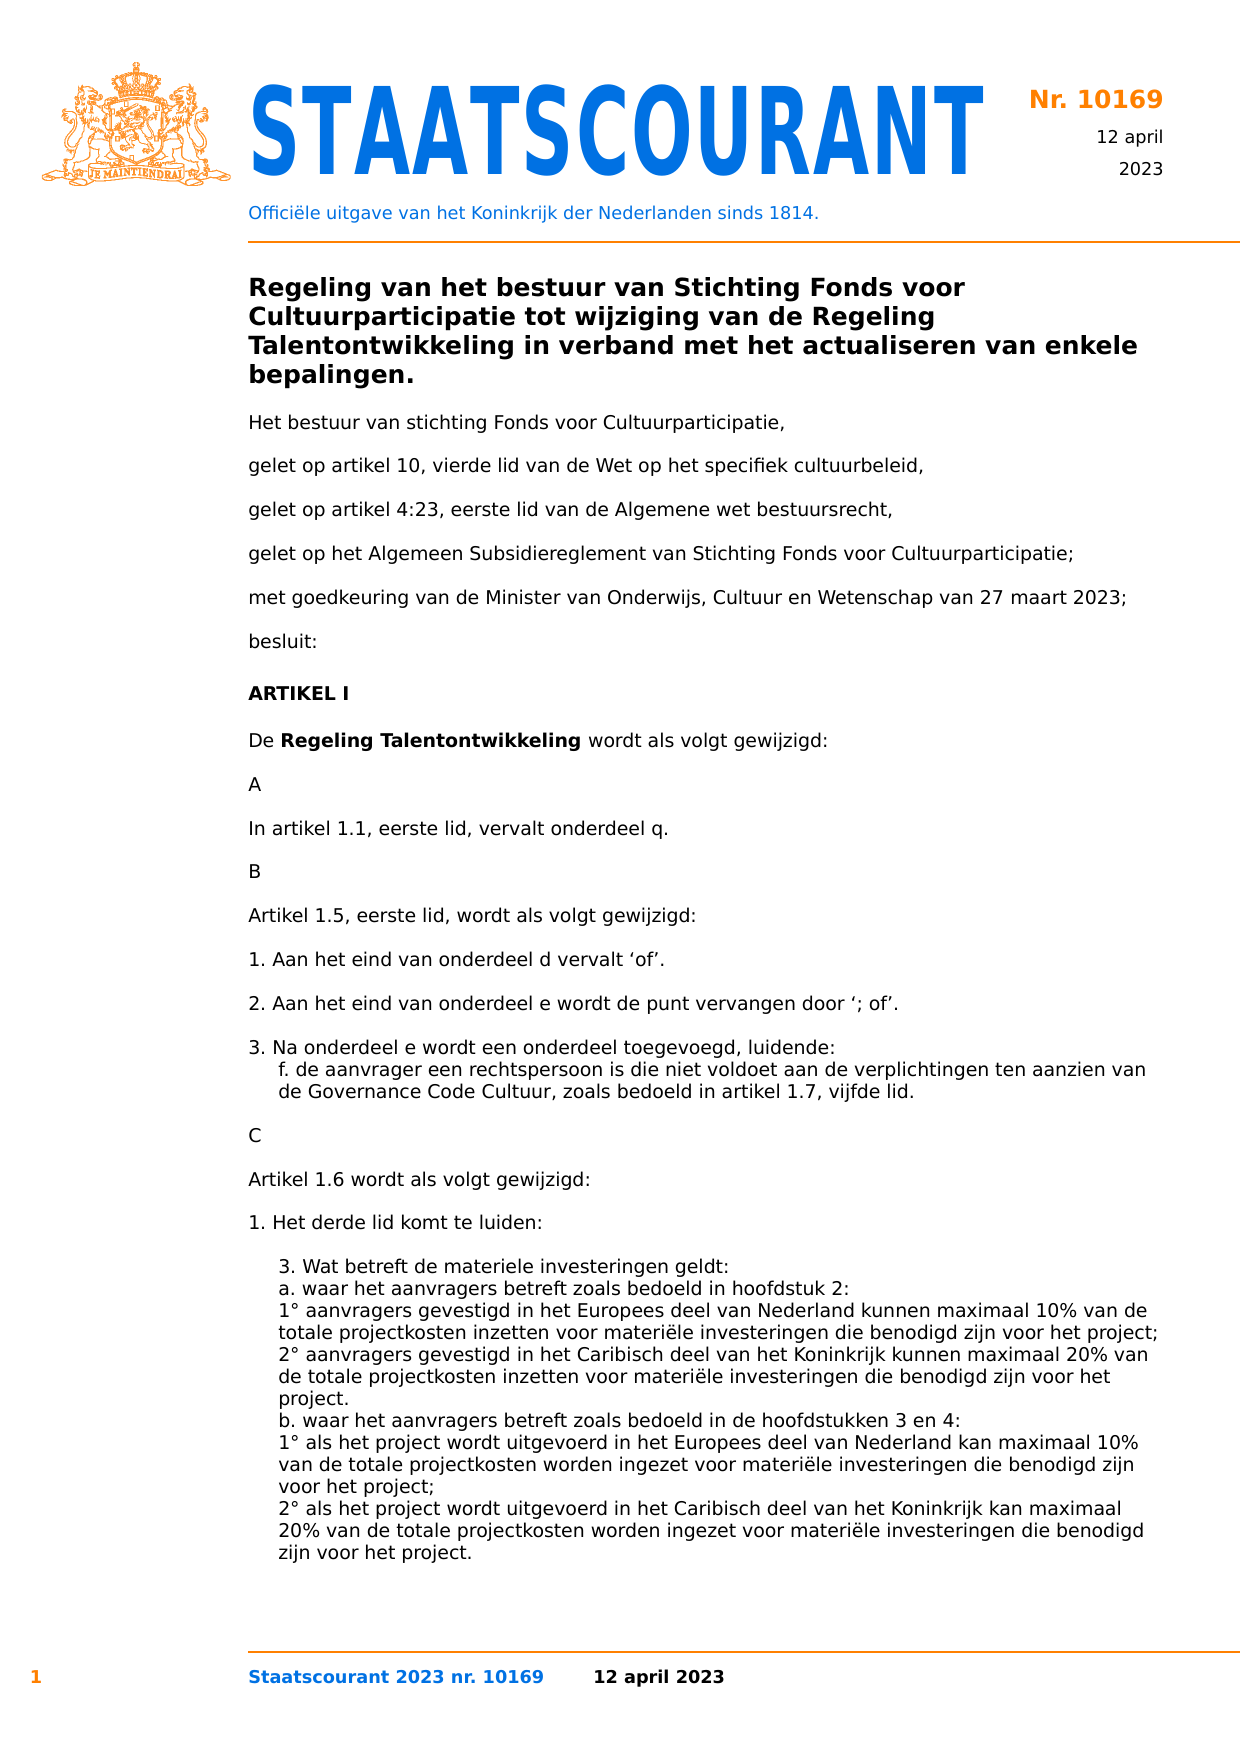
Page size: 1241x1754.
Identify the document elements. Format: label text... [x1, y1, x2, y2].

text f. de aanvrager een rechtspersoon is die niet voldoet aan de verplichtingen ten aanzien van de Governance Code Cultuur, zoals bedoeld in artikel 1.7, vijfde lid. [278, 1059, 1163, 1103]
table_cell 2023 [998, 153, 1240, 203]
text C [248, 1124, 1163, 1147]
subtitle ARTIKEL I [248, 683, 1163, 705]
text B [248, 861, 1163, 883]
text gelet op artikel 4:23, eerste lid van de Algemene wet bestuursrecht, [248, 499, 1163, 521]
text Artikel 1.5, eerste lid, wordt als volgt gewijzigd: [248, 905, 1163, 927]
table_cell 12 april [998, 121, 1240, 153]
text 1° aanvragers gevestigd in het Europees deel van Nederland kunnen maximaal 10% van de totale projectkosten inzetten voor materiële investeringen die benodigd zijn voor het project; [278, 1300, 1163, 1344]
text De Regeling Talentontwikkeling wordt als volgt gewijzigd: [248, 730, 1163, 752]
text b. waar het aanvragers betreft zoals bedoeld in de hoofdstukken 3 en 4: [278, 1410, 1163, 1432]
subtitle Regeling van het bestuur van Stichting Fonds voor Cultuurparticipatie tot wijziging van de Regeling Talentontwikkeling in verband met het actualiseren van enkele bepalingen. [248, 273, 1163, 390]
text 3. Na onderdeel e wordt een onderdeel toegevoegd, luidende: [248, 1037, 1163, 1059]
text In artikel 1.1, eerste lid, vervalt onderdeel q. [248, 817, 1163, 839]
table_header [25, 62, 248, 241]
text a. waar het aanvragers betreft zoals bedoeld in hoofdstuk 2: [278, 1278, 1163, 1300]
text Artikel 1.6 wordt als volgt gewijzigd: [248, 1168, 1163, 1190]
table_header Nr. 10169 [998, 62, 1240, 121]
table_header STAATSCOURANT [248, 62, 998, 203]
text 2° aanvragers gevestigd in het Caribisch deel van het Koninkrijk kunnen maximaal 20% van de totale projectkosten inzetten voor materiële investeringen die benodigd zijn voor het project. [278, 1344, 1163, 1410]
text 1. Aan het eind van onderdeel d vervalt ‘of’. [248, 949, 1163, 971]
text 1° als het project wordt uitgevoerd in het Europees deel van Nederland kan maximaal 10% van de totale projectkosten worden ingezet voor materiële investeringen die benodigd zijn voor het project; [278, 1432, 1163, 1498]
text met goedkeuring van de Minister van Onderwijs, Cultuur en Wetenschap van 27 maart 2023; [248, 587, 1163, 609]
text 2° als het project wordt uitgevoerd in het Caribisch deel van het Koninkrijk kan maximaal 20% van de totale projectkosten worden ingezet voor materiële investeringen die benodigd zijn voor het project. [278, 1498, 1163, 1564]
text gelet op het Algemeen Subsidiereglement van Stichting Fonds voor Cultuurparticipatie; [248, 543, 1163, 565]
text 3. Wat betreft de materiele investeringen geldt: [278, 1256, 1163, 1278]
picture [41, 62, 231, 186]
text 1. Het derde lid komt te luiden: [248, 1212, 1163, 1234]
text Het bestuur van stichting Fonds voor Cultuurparticipatie, [248, 412, 1163, 433]
text gelet op artikel 10, vierde lid van de Wet op het specifiek cultuurbeleid, [248, 455, 1163, 477]
table_cell Officiële uitgave van het Koninkrijk der Nederlanden sinds 1814. [248, 203, 1240, 241]
text besluit: [248, 631, 1163, 653]
text 2. Aan het eind van onderdeel e wordt de punt vervangen door ‘; of’. [248, 993, 1163, 1015]
text A [248, 774, 1163, 796]
